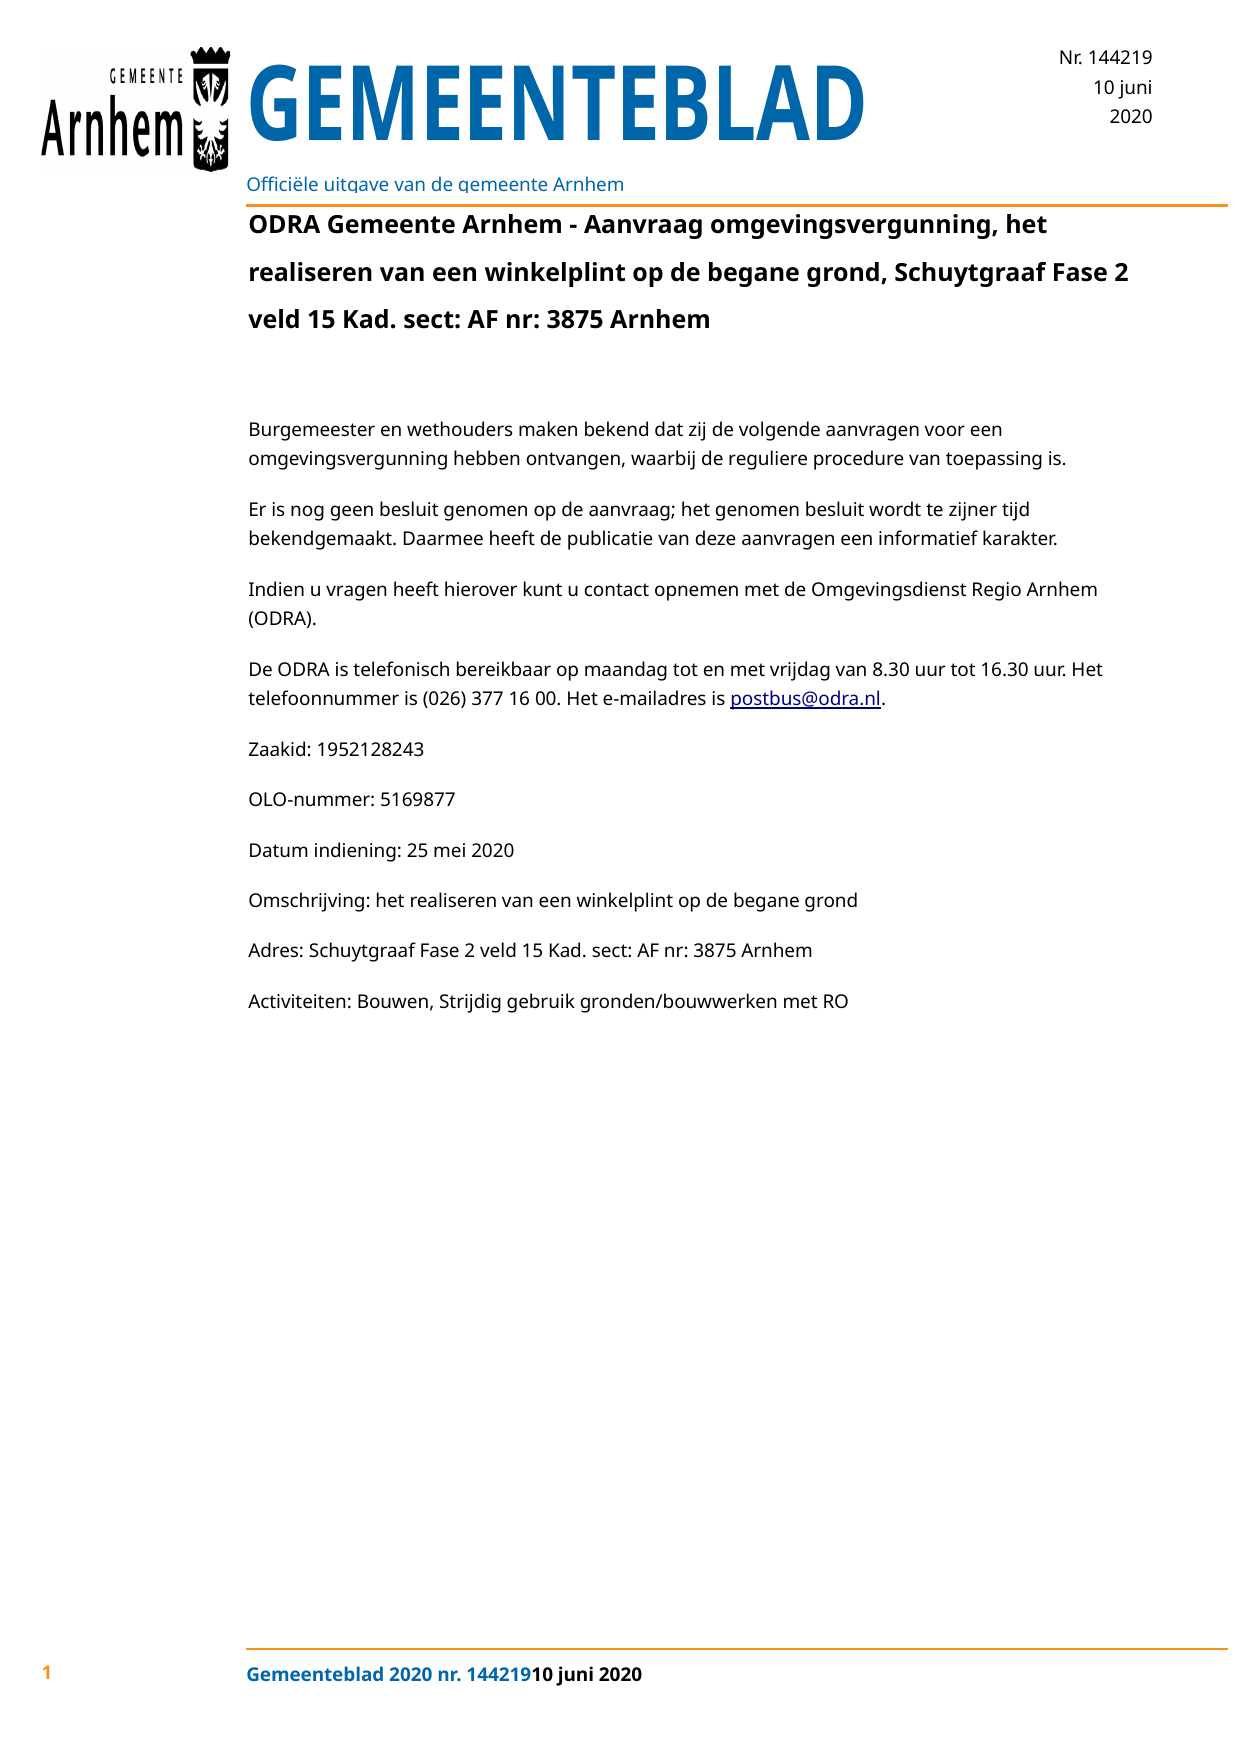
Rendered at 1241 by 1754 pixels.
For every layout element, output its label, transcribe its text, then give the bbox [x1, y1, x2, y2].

text De ODRA is telefonisch bereikbaar op maandag tot en met vrijdag van 8.30 uur tot 16.30 uur. Het telefoonnummer is (026) 377 16 00. Het e-mailadres is postbus@odra.nl. [248, 656, 1152, 711]
picture [41, 47, 231, 172]
text Datum indiening: 25 mei 2020 [248, 837, 1152, 862]
text Burgemeester en wethouders maken bekend dat zij de volgende aanvragen voor een omgevingsvergunning hebben ontvangen, waarbij de reguliere procedure van toepassing is. [248, 416, 1152, 471]
text Er is nog geen besluit genomen op de aanvraag; het genomen besluit wordt te zijner tijd bekendgemaakt. Daarmee heeft de publicatie van deze aanvragen een informatief karakter. [248, 496, 1152, 551]
text Activiteiten: Bouwen, Strijdig gebruik gronden/bouwwerken met RO [248, 988, 1152, 1014]
text Zaakid: 1952128243 [248, 736, 1152, 762]
text Indien u vragen heeft hierover kunt u contact opnemen met de Omgevingsdienst Regio Arnhem (ODRA). [248, 576, 1152, 631]
text Omschrijving: het realiseren van een winkelplint op de begane grond [248, 887, 1152, 913]
text ODRA Gemeente Arnhem - Aanvraag omgevingsvergunning, het realiseren van een winkelplint op de begane grond, Schuytgraaf Fase 2 veld 15 Kad. sect: AF nr: 3875 Arnhem [248, 207, 1152, 336]
text OLO-nummer: 5169877 [248, 786, 1152, 812]
text Adres: Schuytgraaf Fase 2 veld 15 Kad. sect: AF nr: 3875 Arnhem [248, 938, 1152, 963]
